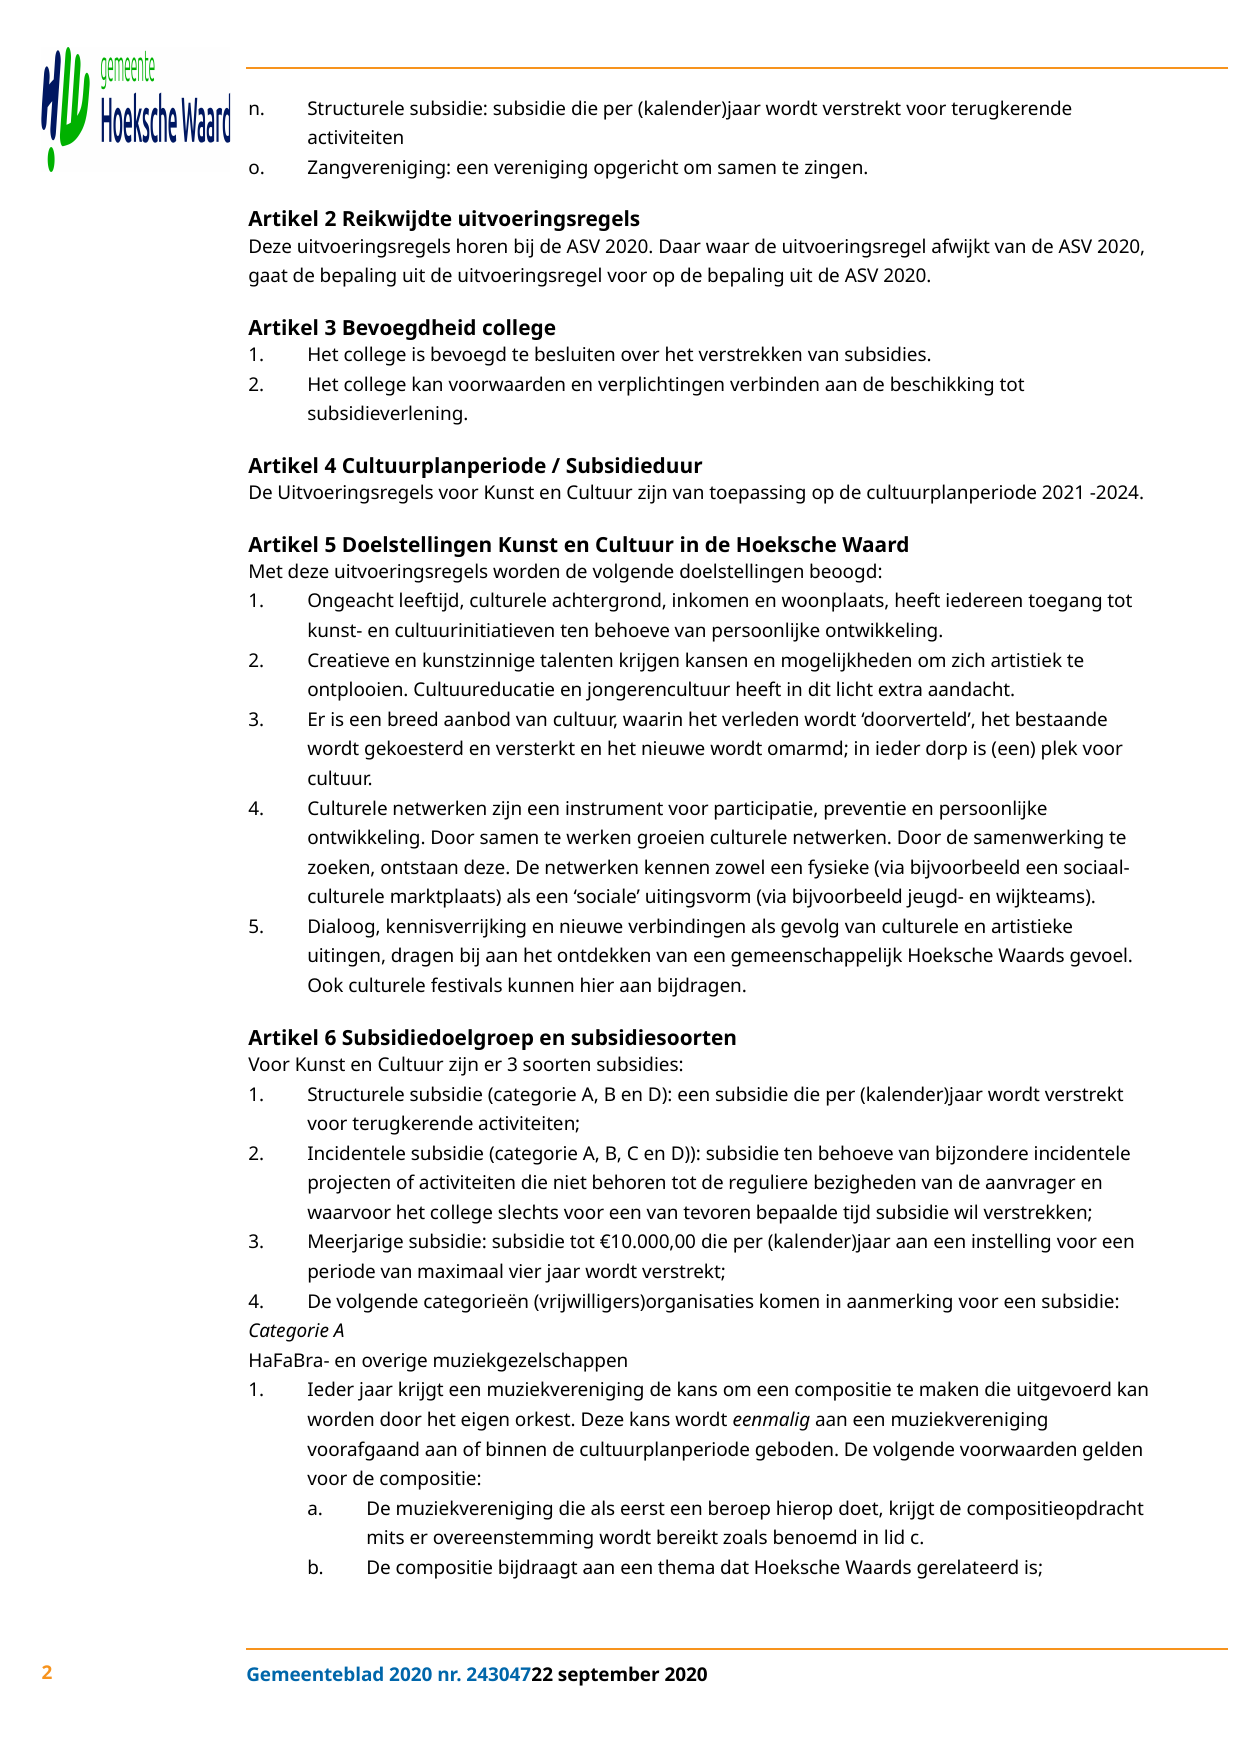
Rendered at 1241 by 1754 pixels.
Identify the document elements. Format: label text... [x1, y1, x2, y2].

list Structurele subsidie: subsidie die per (kalender)jaar wordt verstrekt voor terugkerende activiteiten [248, 95, 1152, 150]
text Artikel 4 Cultuurplanperiode / Subsidieduur [248, 451, 1152, 479]
list Er is een breed aanbod van cultuur, waarin het verleden wordt ‘doorverteld’, het bestaande wordt gekoesterd en versterkt en het nieuwe wordt omarmd; in ieder dorp is (een) plek voor cultuur. [248, 706, 1152, 791]
list Ieder jaar krijgt een muziekvereniging de kans om een compositie te maken die uitgevoerd kan worden door het eigen orkest. Deze kans wordt eenmalig aan een muziekvereniging voorafgaand aan of binnen de cultuurplanperiode geboden. De volgende voorwaarden gelden voor de compositie: [248, 1377, 1152, 1491]
list Dialoog, kennisverrijking en nieuwe verbindingen als gevolg van culturele en artistieke uitingen, dragen bij aan het ontdekken van een gemeenschappelijk Hoeksche Waards gevoel. Ook culturele festivals kunnen hier aan bijdragen. [248, 913, 1152, 998]
list Creatieve en kunstzinnige talenten krijgen kansen en mogelijkheden om zich artistiek te ontplooien. Cultuureducatie en jongerencultuur heeft in dit licht extra aandacht. [248, 647, 1152, 702]
list Structurele subsidie (categorie A, B en D): een subsidie die per (kalender)jaar wordt verstrekt voor terugkerende activiteiten; [248, 1081, 1152, 1136]
list De compositie bijdraagt aan een thema dat Hoeksche Waards gerelateerd is; [307, 1554, 1152, 1580]
text Artikel 5 Doelstellingen Kunst en Cultuur in de Hoeksche Waard [248, 530, 1152, 558]
list Ongeacht leeftijd, culturele achtergrond, inkomen en woonplaats, heeft iedereen toegang tot kunst- en cultuurinitiatieven ten behoeve van persoonlijke ontwikkeling. [248, 588, 1152, 643]
list Incidentele subsidie (categorie A, B, C en D)): subsidie ten behoeve van bijzondere incidentele projecten of activiteiten die niet behoren tot de reguliere bezigheden van de aanvrager en waarvoor het college slechts voor een van tevoren bepaalde tijd subsidie wil verstrekken; [248, 1140, 1152, 1225]
text Artikel 3 Bevoegdheid college [248, 313, 1152, 341]
text Categorie A [248, 1317, 1152, 1343]
list Het college kan voorwaarden en verplichtingen verbinden aan de beschikking tot subsidieverlening. [248, 371, 1152, 426]
list Meerjarige subsidie: subsidie tot €10.000,00 die per (kalender)jaar aan een instelling voor een periode van maximaal vier jaar wordt verstrekt; [248, 1229, 1152, 1284]
list Zangvereniging: een vereniging opgericht om samen te zingen. [248, 154, 1152, 180]
text De Uitvoeringsregels voor Kunst en Cultuur zijn van toepassing op de cultuurplanperiode 2021 -2024. [248, 479, 1152, 505]
list De muziekvereniging die als eerst een beroep hierop doet, krijgt de compositieopdracht mits er overeenstemming wordt bereikt zoals benoemd in lid c. [307, 1495, 1152, 1550]
list Culturele netwerken zijn een instrument voor participatie, preventie en persoonlijke ontwikkeling. Door samen te werken groeien culturele netwerken. Door de samenwerking te zoeken, ontstaan deze. De netwerken kennen zowel een fysieke (via bijvoorbeeld een sociaal-culturele marktplaats) als een ‘sociale’ uitingsvorm (via bijvoorbeeld jeugd- en wijkteams). [248, 795, 1152, 909]
picture [41, 47, 231, 172]
text Met deze uitvoeringsregels worden de volgende doelstellingen beoogd: [248, 558, 1152, 584]
text Deze uitvoeringsregels horen bij de ASV 2020. Daar waar de uitvoeringsregel afwijkt van de ASV 2020, gaat de bepaling uit de uitvoeringsregel voor op de bepaling uit de ASV 2020. [248, 233, 1152, 288]
list Het college is bevoegd te besluiten over het verstrekken van subsidies. [248, 341, 1152, 367]
text Artikel 2 Reikwijdte uitvoeringsregels [248, 204, 1152, 233]
text Voor Kunst en Cultuur zijn er 3 soorten subsidies: [248, 1051, 1152, 1077]
list De volgende categorieën (vrijwilligers)organisaties komen in aanmerking voor een subsidie: [248, 1288, 1152, 1313]
text HaFaBra- en overige muziekgezelschappen [248, 1347, 1152, 1373]
text Artikel 6 Subsidiedoelgroep en subsidiesoorten [248, 1023, 1152, 1051]
